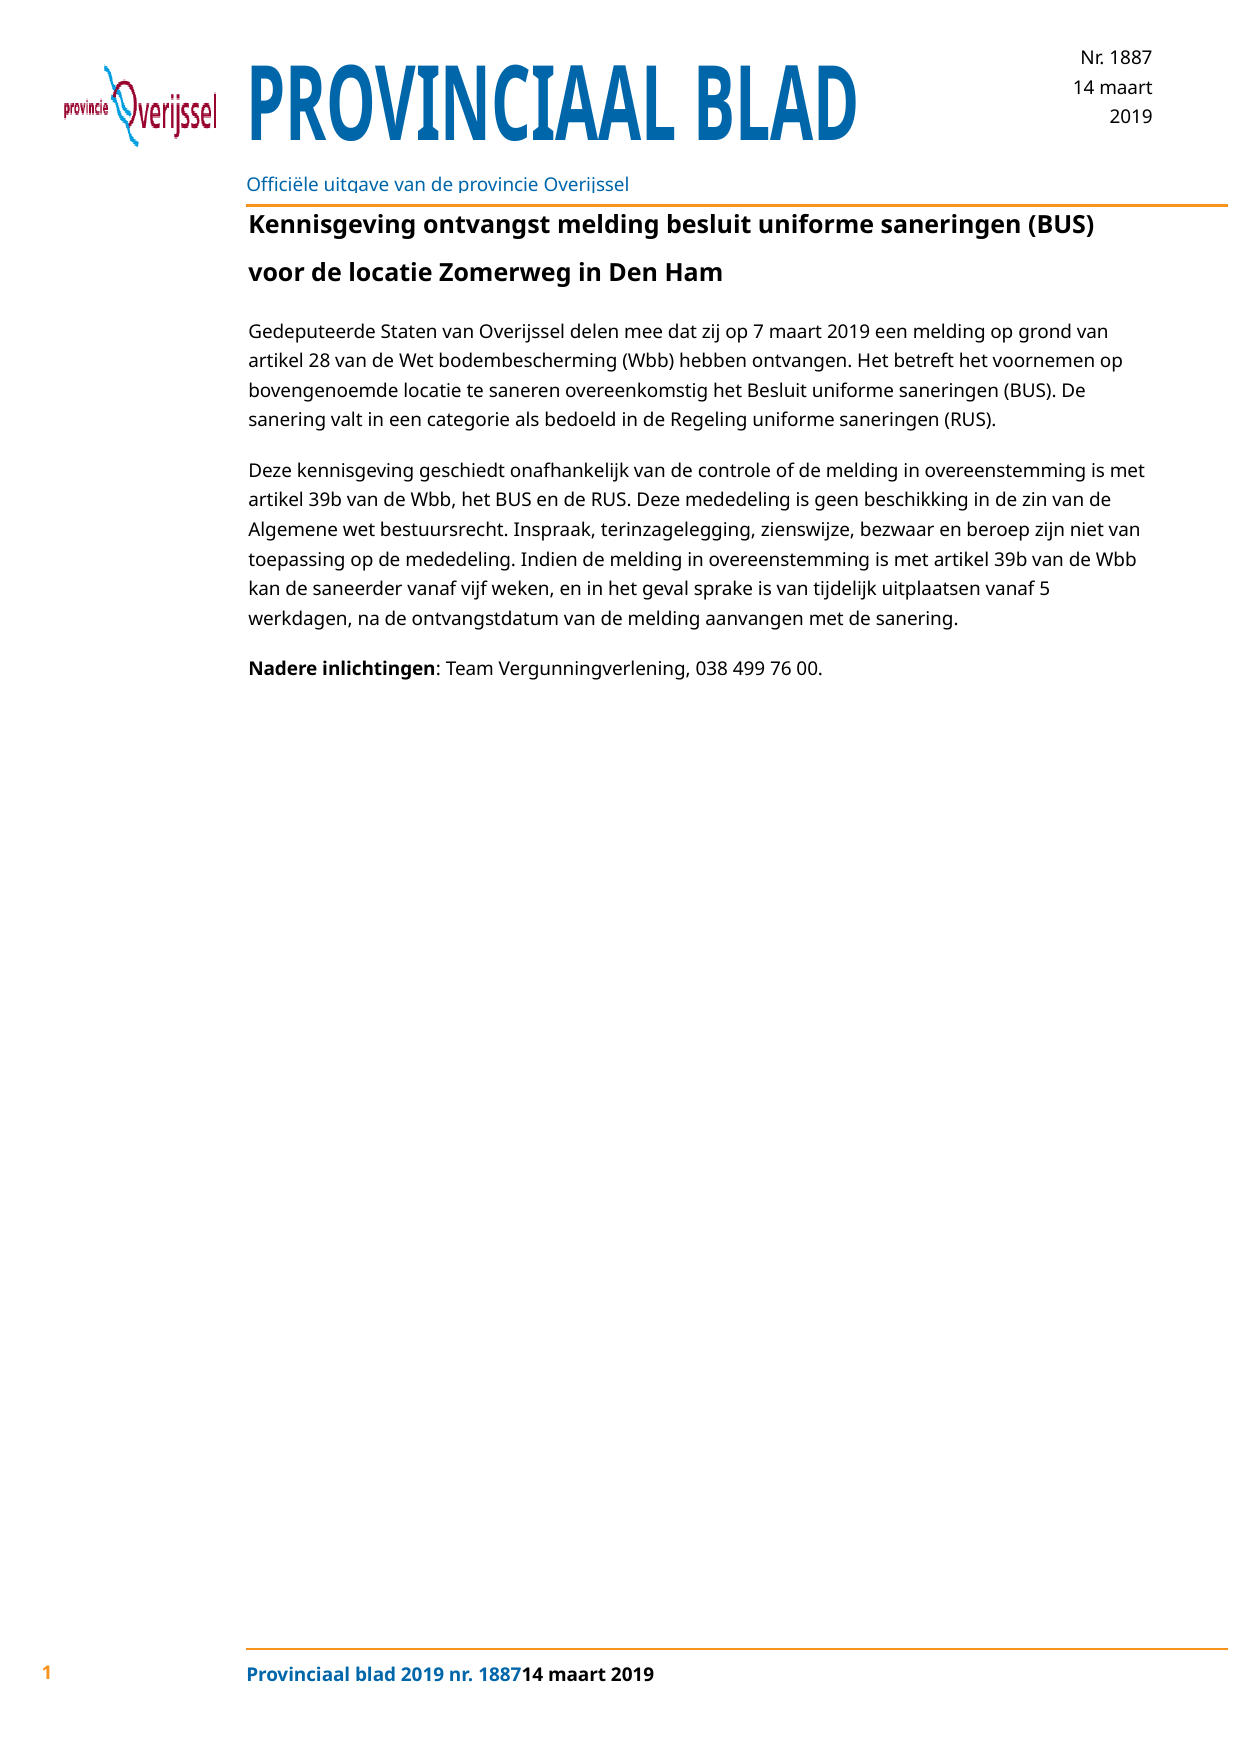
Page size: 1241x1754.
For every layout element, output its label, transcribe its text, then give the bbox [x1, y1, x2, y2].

text Nadere inlichtingen: Team Vergunningverlening, 038 499 76 00. [248, 655, 1152, 681]
picture [41, 47, 231, 172]
text Kennisgeving ontvangst melding besluit uniforme saneringen (BUS) voor de locatie Zomerweg in Den Ham [248, 207, 1152, 288]
text Deze kennisgeving geschiedt onafhankelijk van de controle of de melding in overeenstemming is met artikel 39b van de Wbb, het BUS en de RUS. Deze mededeling is geen beschikking in de zin van de Algemene wet bestuursrecht. Inspraak, terinzagelegging, zienswijze, bezwaar en beroep zijn niet van toepassing op de mededeling. Indien de melding in overeenstemming is met artikel 39b van de Wbb kan de saneerder vanaf vijf weken, en in het geval sprake is van tijdelijk uitplaatsen vanaf 5 werkdagen, na de ontvangstdatum van de melding aanvangen met de sanering. [248, 457, 1152, 631]
text Gedeputeerde Staten van Overijssel delen mee dat zij op 7 maart 2019 een melding op grond van artikel 28 van de Wet bodembescherming (Wbb) hebben ontvangen. Het betreft het voornemen op bovengenoemde locatie te saneren overeenkomstig het Besluit uniforme saneringen (BUS). De sanering valt in een categorie als bedoeld in de Regeling uniforme saneringen (RUS). [248, 318, 1152, 432]
